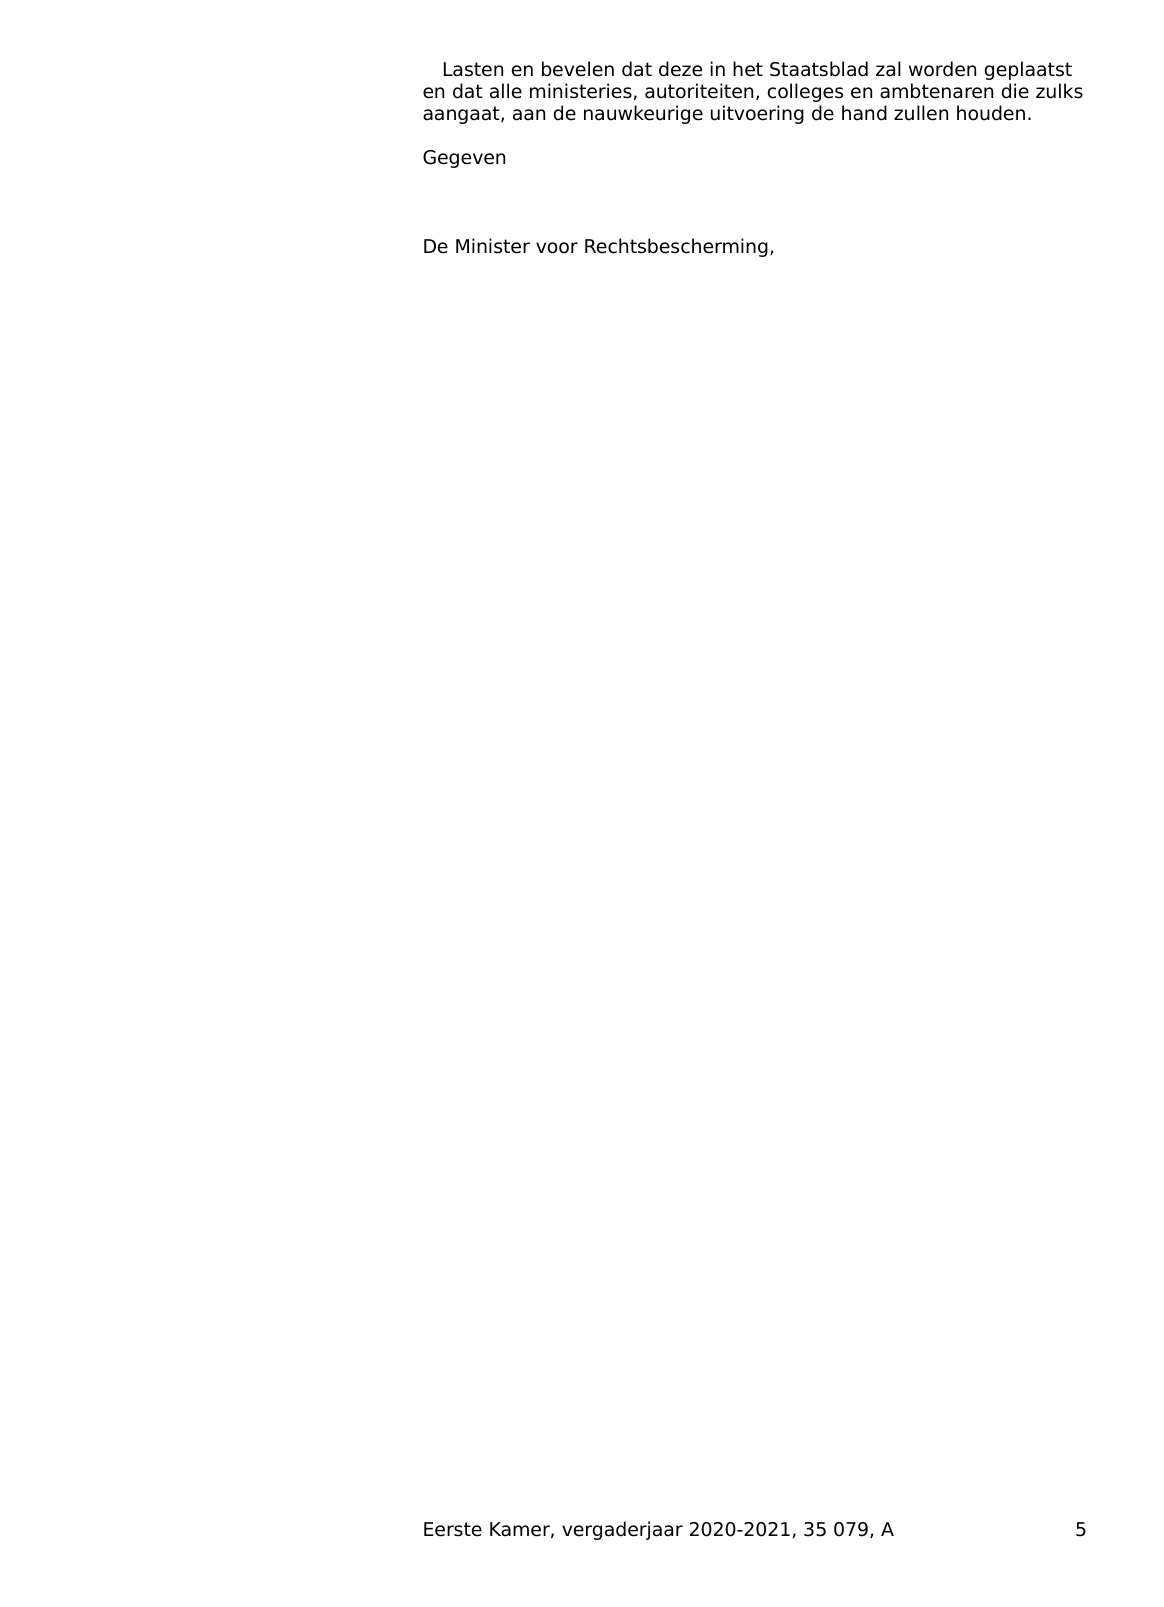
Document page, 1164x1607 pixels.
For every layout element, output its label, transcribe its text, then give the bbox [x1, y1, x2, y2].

text Lasten en bevelen dat deze in het Staatsblad zal worden geplaatst en dat alle ministeries, autoriteiten, colleges en ambtenaren die zulks aangaat, aan de nauwkeurige uitvoering de hand zullen houden. [422, 59, 1087, 125]
text Gegeven [422, 147, 1087, 169]
text De Minister voor Rechtsbescherming, [422, 236, 1087, 258]
